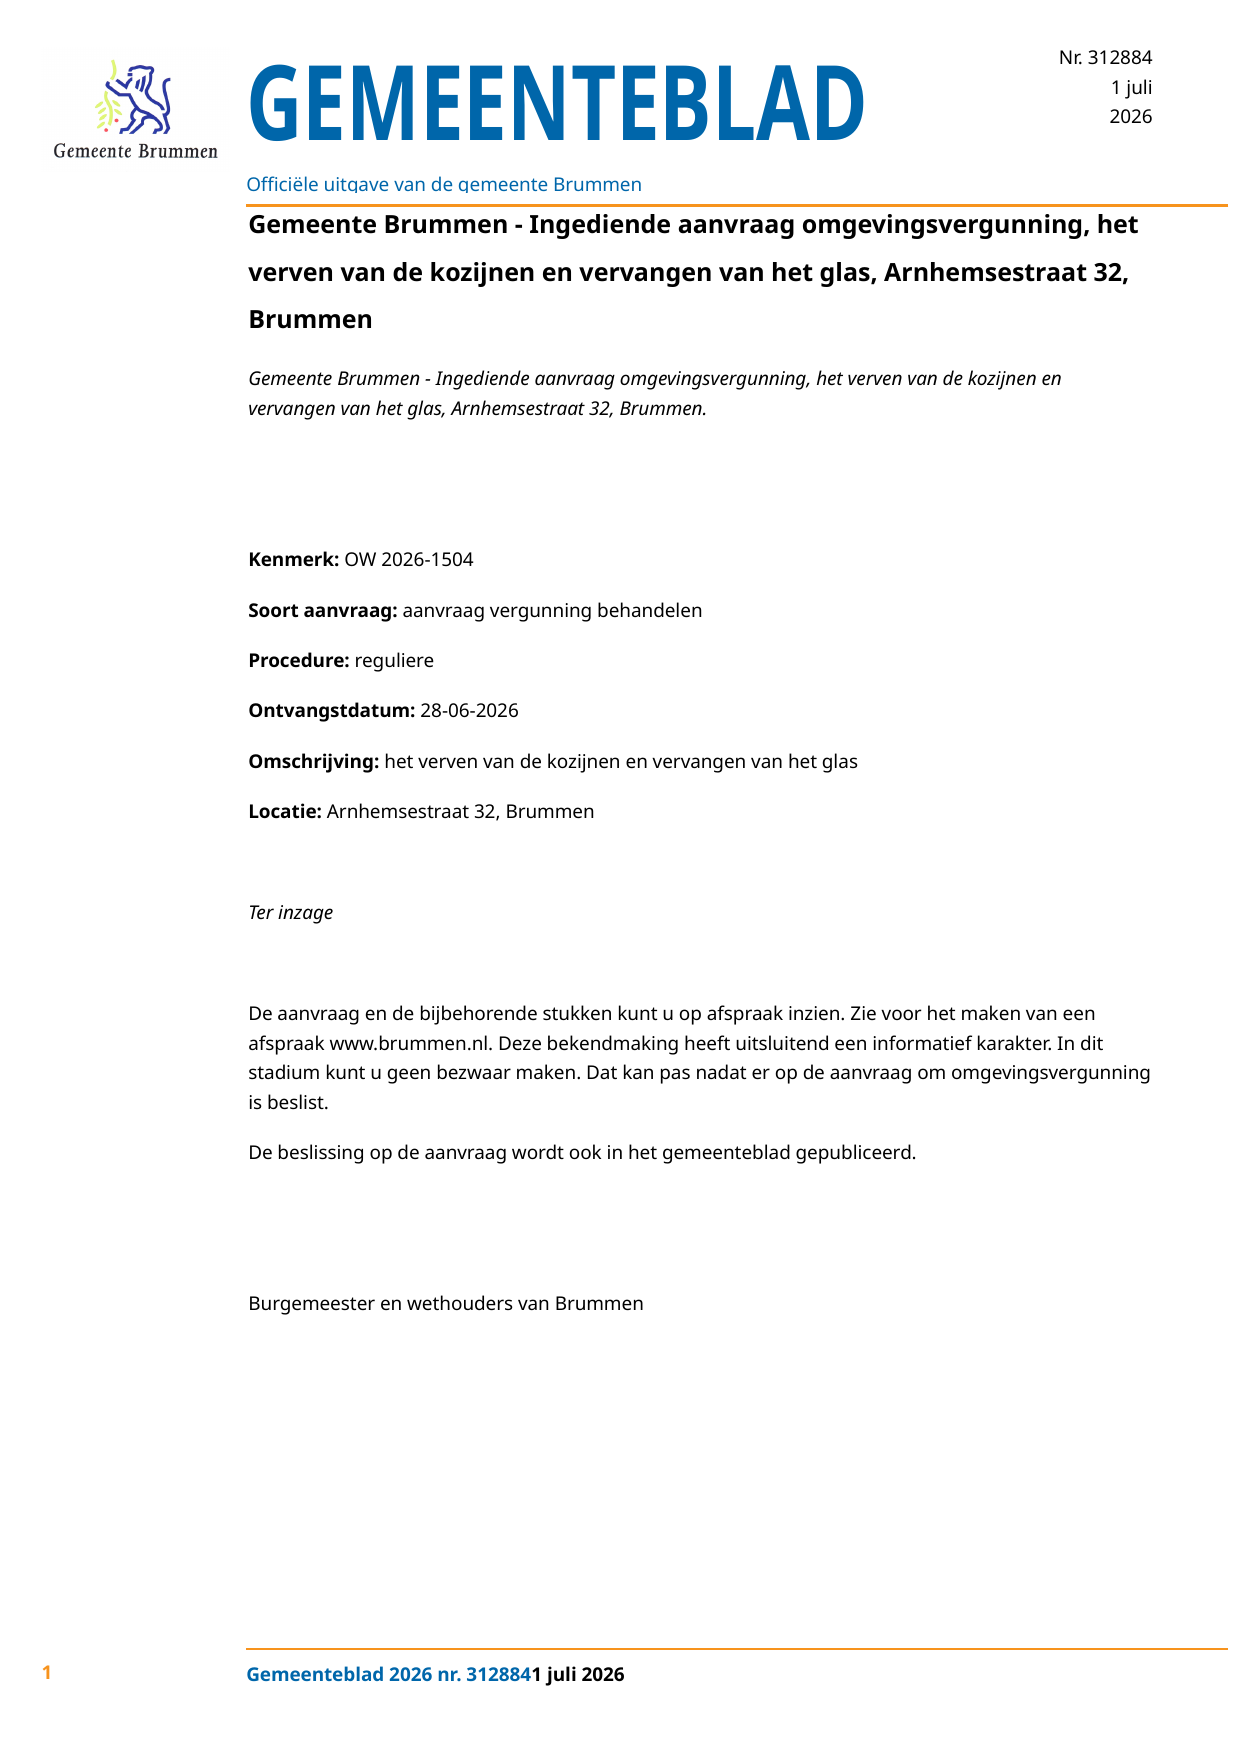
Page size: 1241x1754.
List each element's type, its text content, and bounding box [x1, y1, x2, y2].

text Gemeente Brummen - Ingediende aanvraag omgevingsvergunning, het verven van de kozijnen en vervangen van het glas, Arnhemsestraat 32, Brummen. [248, 366, 1152, 421]
text Omschrijving: het verven van de kozijnen en vervangen van het glas [248, 748, 1152, 774]
text Kenmerk: OW 2026-1504 [248, 546, 1152, 572]
text Gemeente Brummen - Ingediende aanvraag omgevingsvergunning, het verven van de kozijnen en vervangen van het glas, Arnhemsestraat 32, Brummen [248, 207, 1152, 336]
text De aanvraag en de bijbehorende stukken kunt u op afspraak inzien. Zie voor het maken van een afspraak www.brummen.nl. Deze bekendmaking heeft uitsluitend een informatief karakter. In dit stadium kunt u geen bezwaar maken. Dat kan pas nadat er op de aanvraag om omgevingsvergunning is beslist. [248, 1000, 1152, 1114]
picture [41, 47, 231, 172]
text Ontvangstdatum: 28-06-2026 [248, 698, 1152, 723]
text De beslissing op de aanvraag wordt ook in het gemeenteblad gepubliceerd. [248, 1139, 1152, 1165]
text Locatie: Arnhemsestraat 32, Brummen [248, 798, 1152, 824]
text Burgemeester en wethouders van Brummen [248, 1291, 1152, 1316]
text Ter inzage [248, 899, 1152, 925]
text Procedure: reguliere [248, 647, 1152, 673]
text Soort aanvraag: aanvraag vergunning behandelen [248, 597, 1152, 622]
